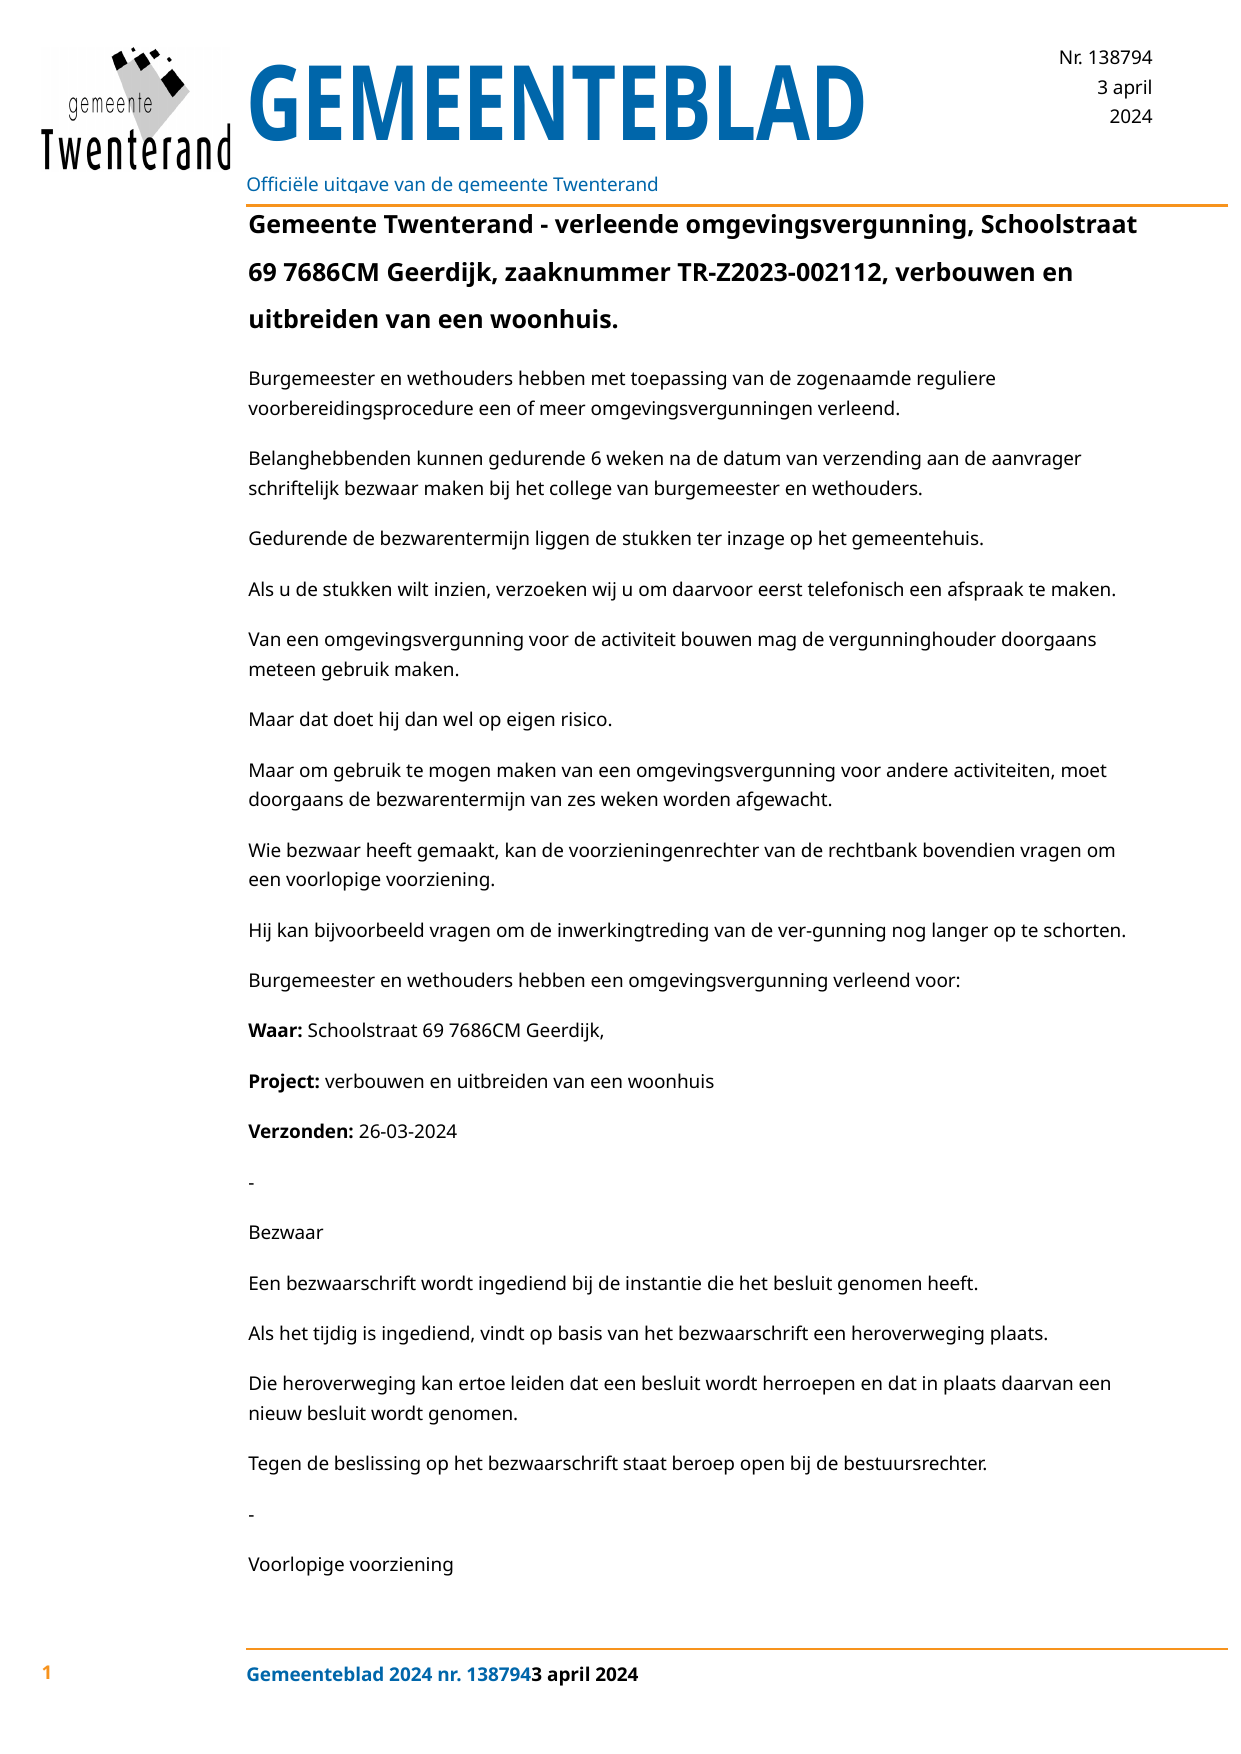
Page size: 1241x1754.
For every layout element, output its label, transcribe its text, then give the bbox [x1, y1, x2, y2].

text Maar om gebruik te mogen maken van een omgevingsvergunning voor andere activiteiten, moet doorgaans de bezwarentermijn van zes weken worden afgewacht. [248, 757, 1152, 812]
text Hij kan bijvoorbeeld vragen om de inwerkingtreding van de ver-gunning nog langer op te schorten. [248, 917, 1152, 942]
text Van een omgevingsvergunning voor de activiteit bouwen mag de vergunninghouder doorgaans meteen gebruik maken. [248, 626, 1152, 682]
text Die heroverweging kan ertoe leiden dat een besluit wordt herroepen en dat in plaats daarvan een nieuw besluit wordt genomen. [248, 1371, 1152, 1426]
text Gedurende de bezwarentermijn liggen de stukken ter inzage op het gemeentehuis. [248, 526, 1152, 551]
text Burgemeester en wethouders hebben met toepassing van de zogenaamde reguliere voorbereidingsprocedure een of meer omgevingsvergunningen verleend. [248, 366, 1152, 421]
text Maar dat doet hij dan wel op eigen risico. [248, 706, 1152, 732]
text Gemeente Twenterand - verleende omgevingsvergunning, Schoolstraat 69 7686CM Geerdijk, zaaknummer TR-Z2023-002112, verbouwen en uitbreiden van een woonhuis. [248, 207, 1152, 336]
text Tegen de beslissing op het bezwaarschrift staat beroep open bij de bestuursrechter. [248, 1451, 1152, 1476]
text Verzonden: 26-03-2024 [248, 1118, 1152, 1144]
text Als u de stukken wilt inzien, verzoeken wij u om daarvoor eerst telefonisch een afspraak te maken. [248, 576, 1152, 602]
text Project: verbouwen en uitbreiden van een woonhuis [248, 1068, 1152, 1094]
text Belanghebbenden kunnen gedurende 6 weken na de datum van verzending aan de aanvrager schriftelijk bezwaar maken bij het college van burgemeester en wethouders. [248, 446, 1152, 501]
text Voorlopige voorziening [248, 1551, 1152, 1577]
picture [41, 47, 231, 172]
text Een bezwaarschrift wordt ingediend bij de instantie die het besluit genomen heeft. [248, 1270, 1152, 1295]
text Bezwaar [248, 1219, 1152, 1245]
text Waar: Schoolstraat 69 7686CM Geerdijk, [248, 1018, 1152, 1043]
text Burgemeester en wethouders hebben een omgevingsvergunning verleend voor: [248, 967, 1152, 993]
text Wie bezwaar heeft gemaakt, kan de voorzieningenrechter van de rechtbank bovendien vragen om een voorlopige voorziening. [248, 837, 1152, 892]
text - [248, 1169, 1152, 1194]
text - [248, 1501, 1152, 1527]
text Als het tijdig is ingediend, vindt op basis van het bezwaarschrift een heroverweging plaats. [248, 1320, 1152, 1346]
